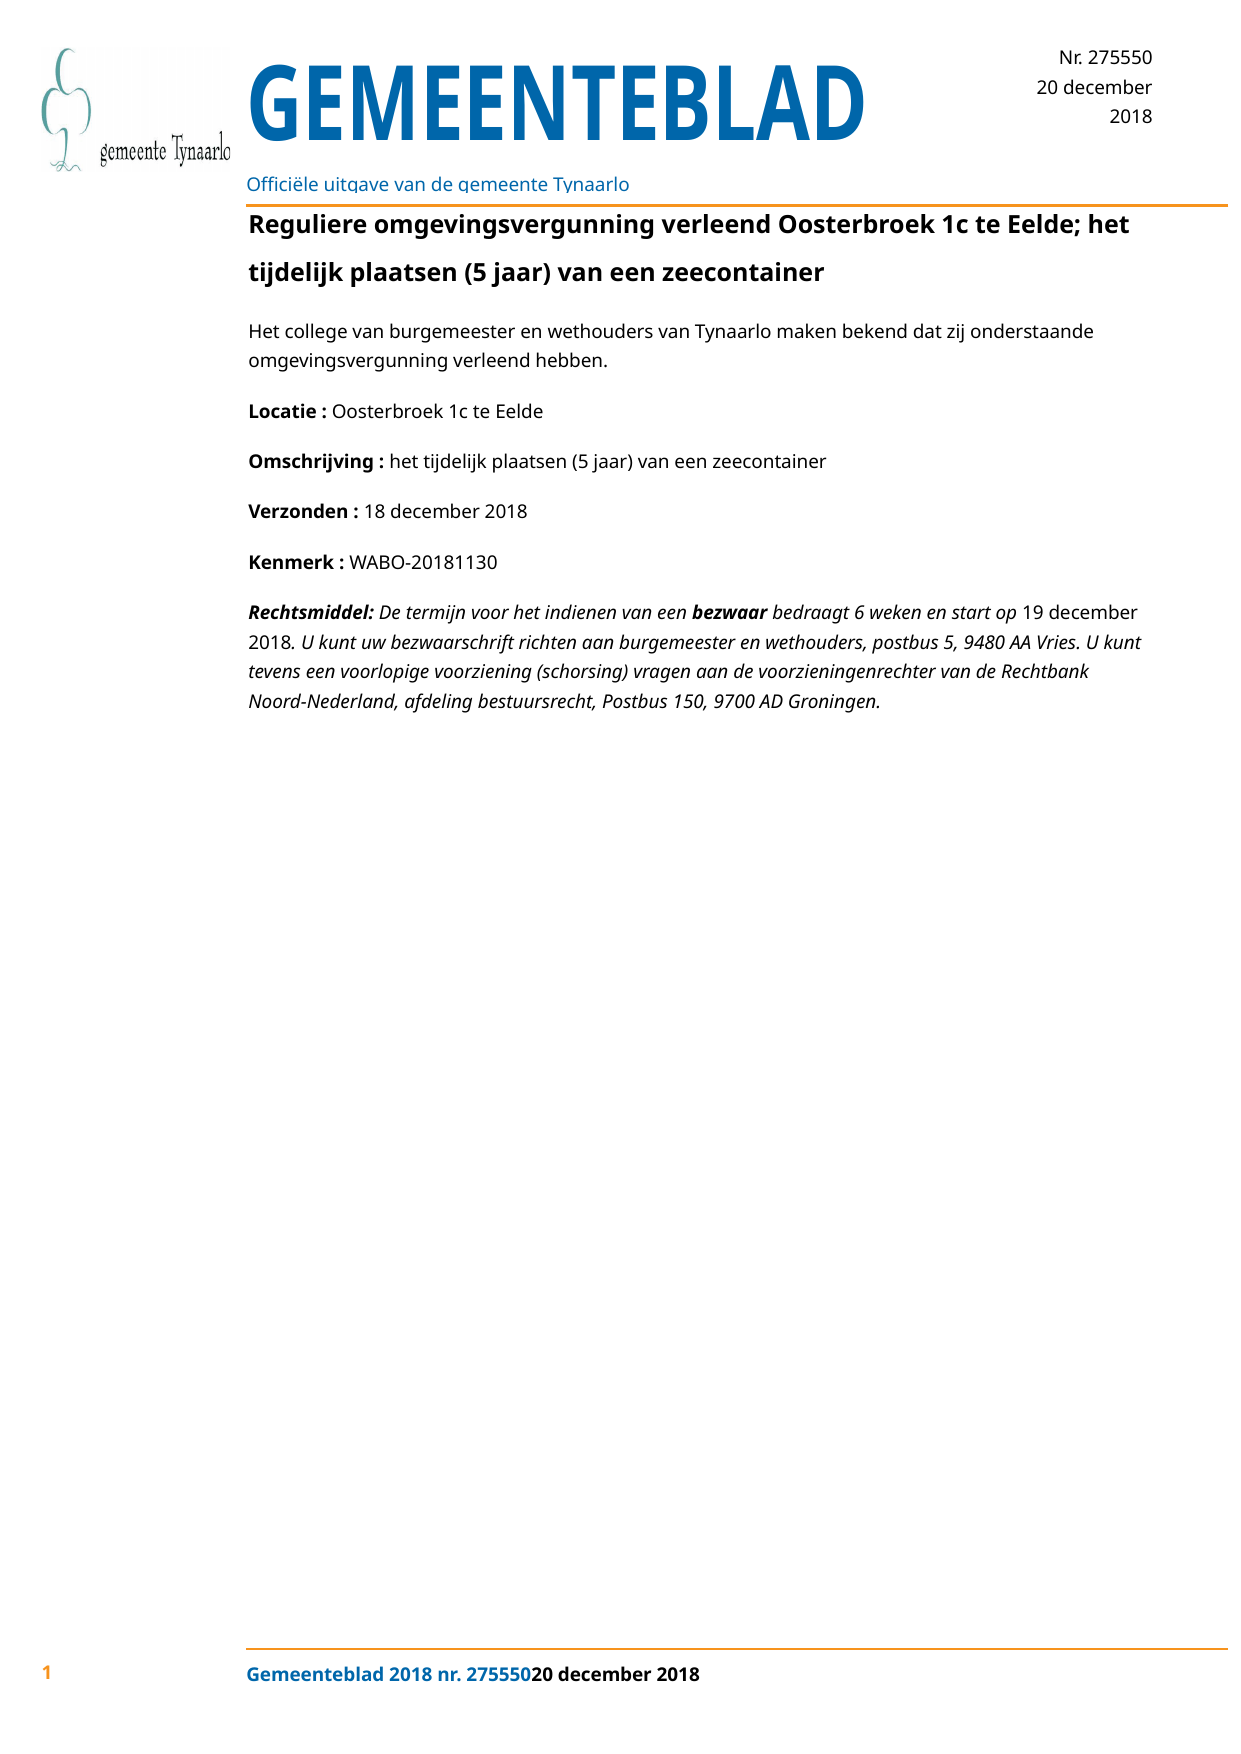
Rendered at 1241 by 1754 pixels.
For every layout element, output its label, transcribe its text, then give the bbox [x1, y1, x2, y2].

text Locatie : Oosterbroek 1c te Eelde [248, 398, 1152, 424]
text Omschrijving : het tijdelijk plaatsen (5 jaar) van een zeecontainer [248, 448, 1152, 474]
picture [41, 47, 231, 172]
text Rechtsmiddel: De termijn voor het indienen van een bezwaar bedraagt 6 weken en start op 19 december 2018. U kunt uw bezwaarschrift richten aan burgemeester en wethouders, postbus 5, 9480 AA Vries. U kunt tevens een voorlopige voorziening (schorsing) vragen aan de voorzieningenrechter van de Rechtbank Noord-Nederland, afdeling bestuursrecht, Postbus 150, 9700 AD Groningen. [248, 599, 1152, 714]
text Reguliere omgevingsvergunning verleend Oosterbroek 1c te Eelde; het tijdelijk plaatsen (5 jaar) van een zeecontainer [248, 207, 1152, 288]
text Kenmerk : WABO-20181130 [248, 549, 1152, 575]
text Verzonden : 18 december 2018 [248, 499, 1152, 524]
text Het college van burgemeester en wethouders van Tynaarlo maken bekend dat zij onderstaande omgevingsvergunning verleend hebben. [248, 318, 1152, 373]
